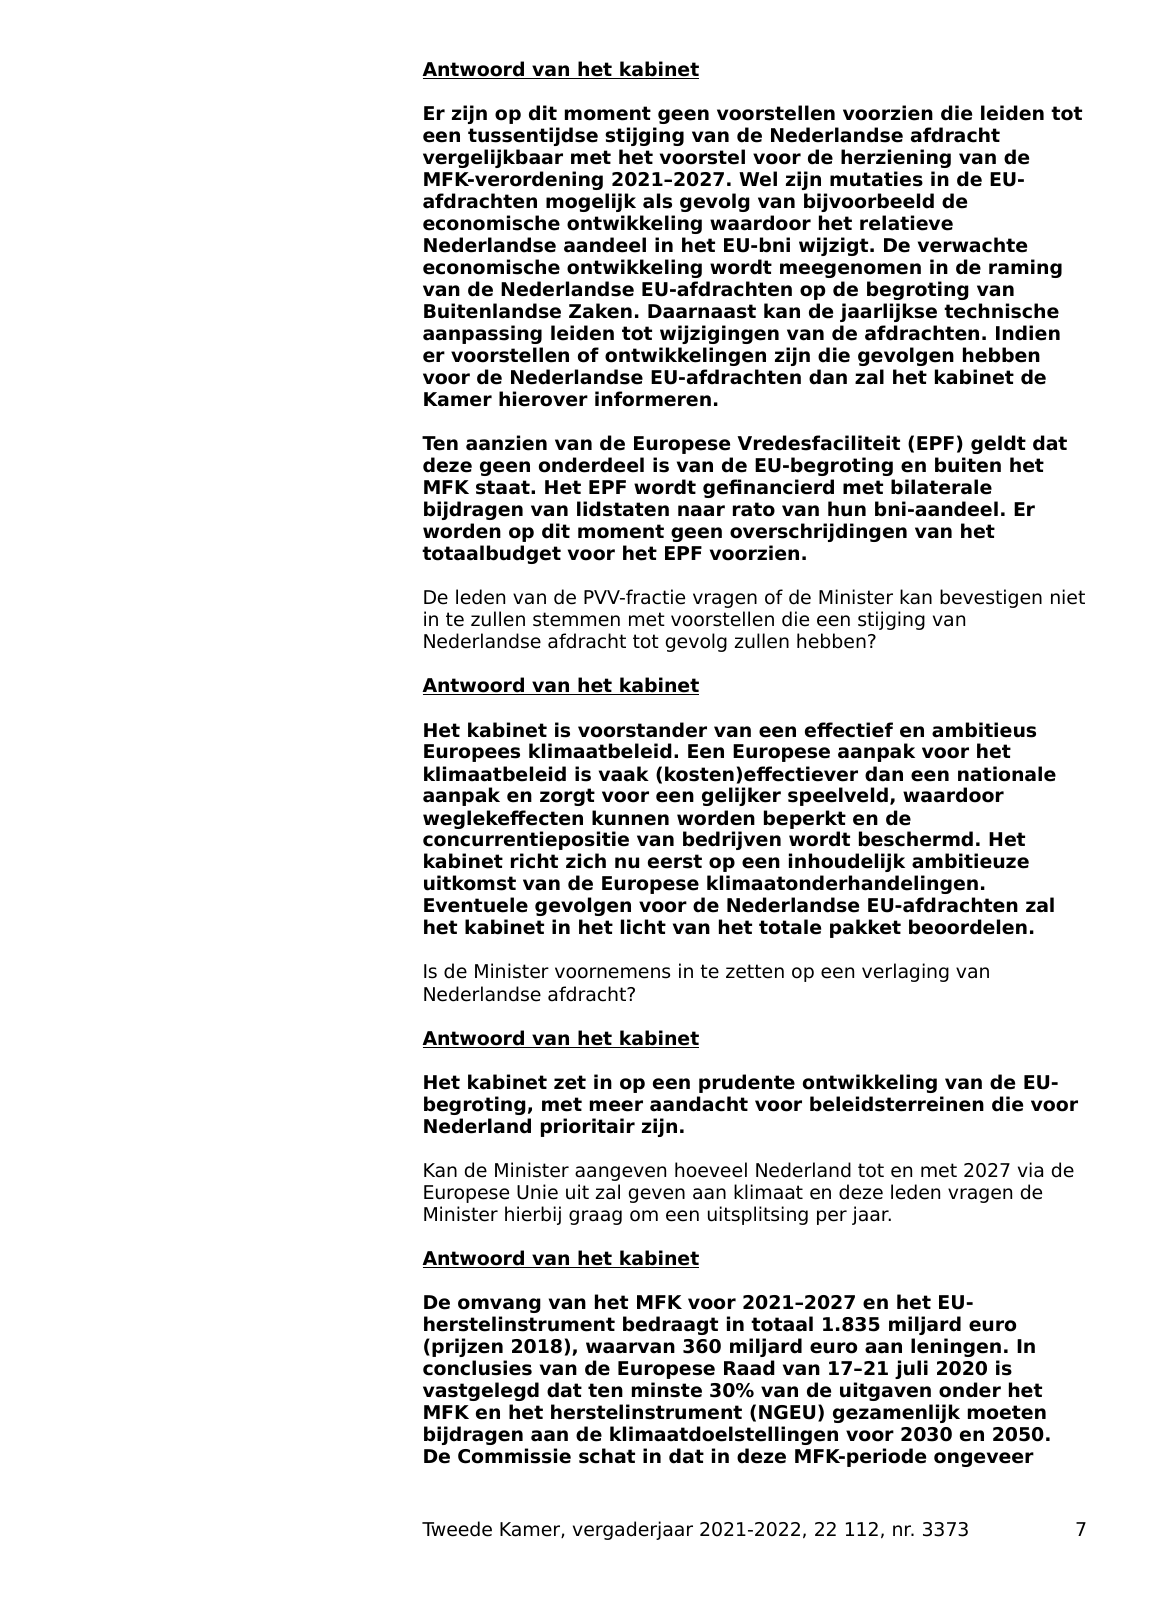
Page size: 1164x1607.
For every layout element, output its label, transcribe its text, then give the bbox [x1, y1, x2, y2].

text Het kabinet is voorstander van een effectief en ambitieus Europees klimaatbeleid. Een Europese aanpak voor het klimaatbeleid is vaak (kosten)effectiever dan een nationale aanpak en zorgt voor een gelijker speelveld, waardoor weglekeffecten kunnen worden beperkt en de concurrentiepositie van bedrijven wordt beschermd. Het kabinet richt zich nu eerst op een inhoudelijk ambitieuze uitkomst van de Europese klimaatonderhandelingen. Eventuele gevolgen voor de Nederlandse EU-afdrachten zal het kabinet in het licht van het totale pakket beoordelen. [422, 719, 1087, 939]
text Ten aanzien van de Europese Vredesfaciliteit (EPF) geldt dat deze geen onderdeel is van de EU-begroting en buiten het MFK staat. Het EPF wordt gefinancierd met bilaterale bijdragen van lidstaten naar rato van hun bni-aandeel. Er worden op dit moment geen overschrijdingen van het totaalbudget voor het EPF voorzien. [422, 433, 1087, 565]
text Kan de Minister aangeven hoeveel Nederland tot en met 2027 via de Europese Unie uit zal geven aan klimaat en deze leden vragen de Minister hierbij graag om een uitsplitsing per jaar. [422, 1160, 1087, 1226]
subtitle Antwoord van het kabinet [422, 1028, 1087, 1049]
subtitle Antwoord van het kabinet [422, 59, 1087, 81]
text Het kabinet zet in op een prudente ontwikkeling van de EU-begroting, met meer aandacht voor beleidsterreinen die voor Nederland prioritair zijn. [422, 1072, 1087, 1138]
subtitle Antwoord van het kabinet [422, 675, 1087, 697]
text De leden van de PVV-fractie vragen of de Minister kan bevestigen niet in te zullen stemmen met voorstellen die een stijging van Nederlandse afdracht tot gevolg zullen hebben? [422, 587, 1087, 653]
text De omvang van het MFK voor 2021–2027 en het EU-herstelinstrument bedraagt in totaal 1.835 miljard euro (prijzen 2018), waarvan 360 miljard euro aan leningen. In conclusies van de Europese Raad van 17–21 juli 2020 is vastgelegd dat ten minste 30% van de uitgaven onder het MFK en het herstelinstrument (NGEU) gezamenlijk moeten bijdragen aan de klimaatdoelstellingen voor 2030 en 2050. De Commissie schat in dat in deze MFK-periode ongeveer [422, 1292, 1087, 1468]
text Er zijn op dit moment geen voorstellen voorzien die leiden tot een tussentijdse stijging van de Nederlandse afdracht vergelijkbaar met het voorstel voor de herziening van de MFK-verordening 2021–2027. Wel zijn mutaties in de EU-afdrachten mogelijk als gevolg van bijvoorbeeld de economische ontwikkeling waardoor het relatieve Nederlandse aandeel in het EU-bni wijzigt. De verwachte economische ontwikkeling wordt meegenomen in de raming van de Nederlandse EU-afdrachten op de begroting van Buitenlandse Zaken. Daarnaast kan de jaarlijkse technische aanpassing leiden tot wijzigingen van de afdrachten. Indien er voorstellen of ontwikkelingen zijn die gevolgen hebben voor de Nederlandse EU-afdrachten dan zal het kabinet de Kamer hierover informeren. [422, 103, 1087, 411]
text Is de Minister voornemens in te zetten op een verlaging van Nederlandse afdracht? [422, 961, 1087, 1005]
subtitle Antwoord van het kabinet [422, 1248, 1087, 1270]
